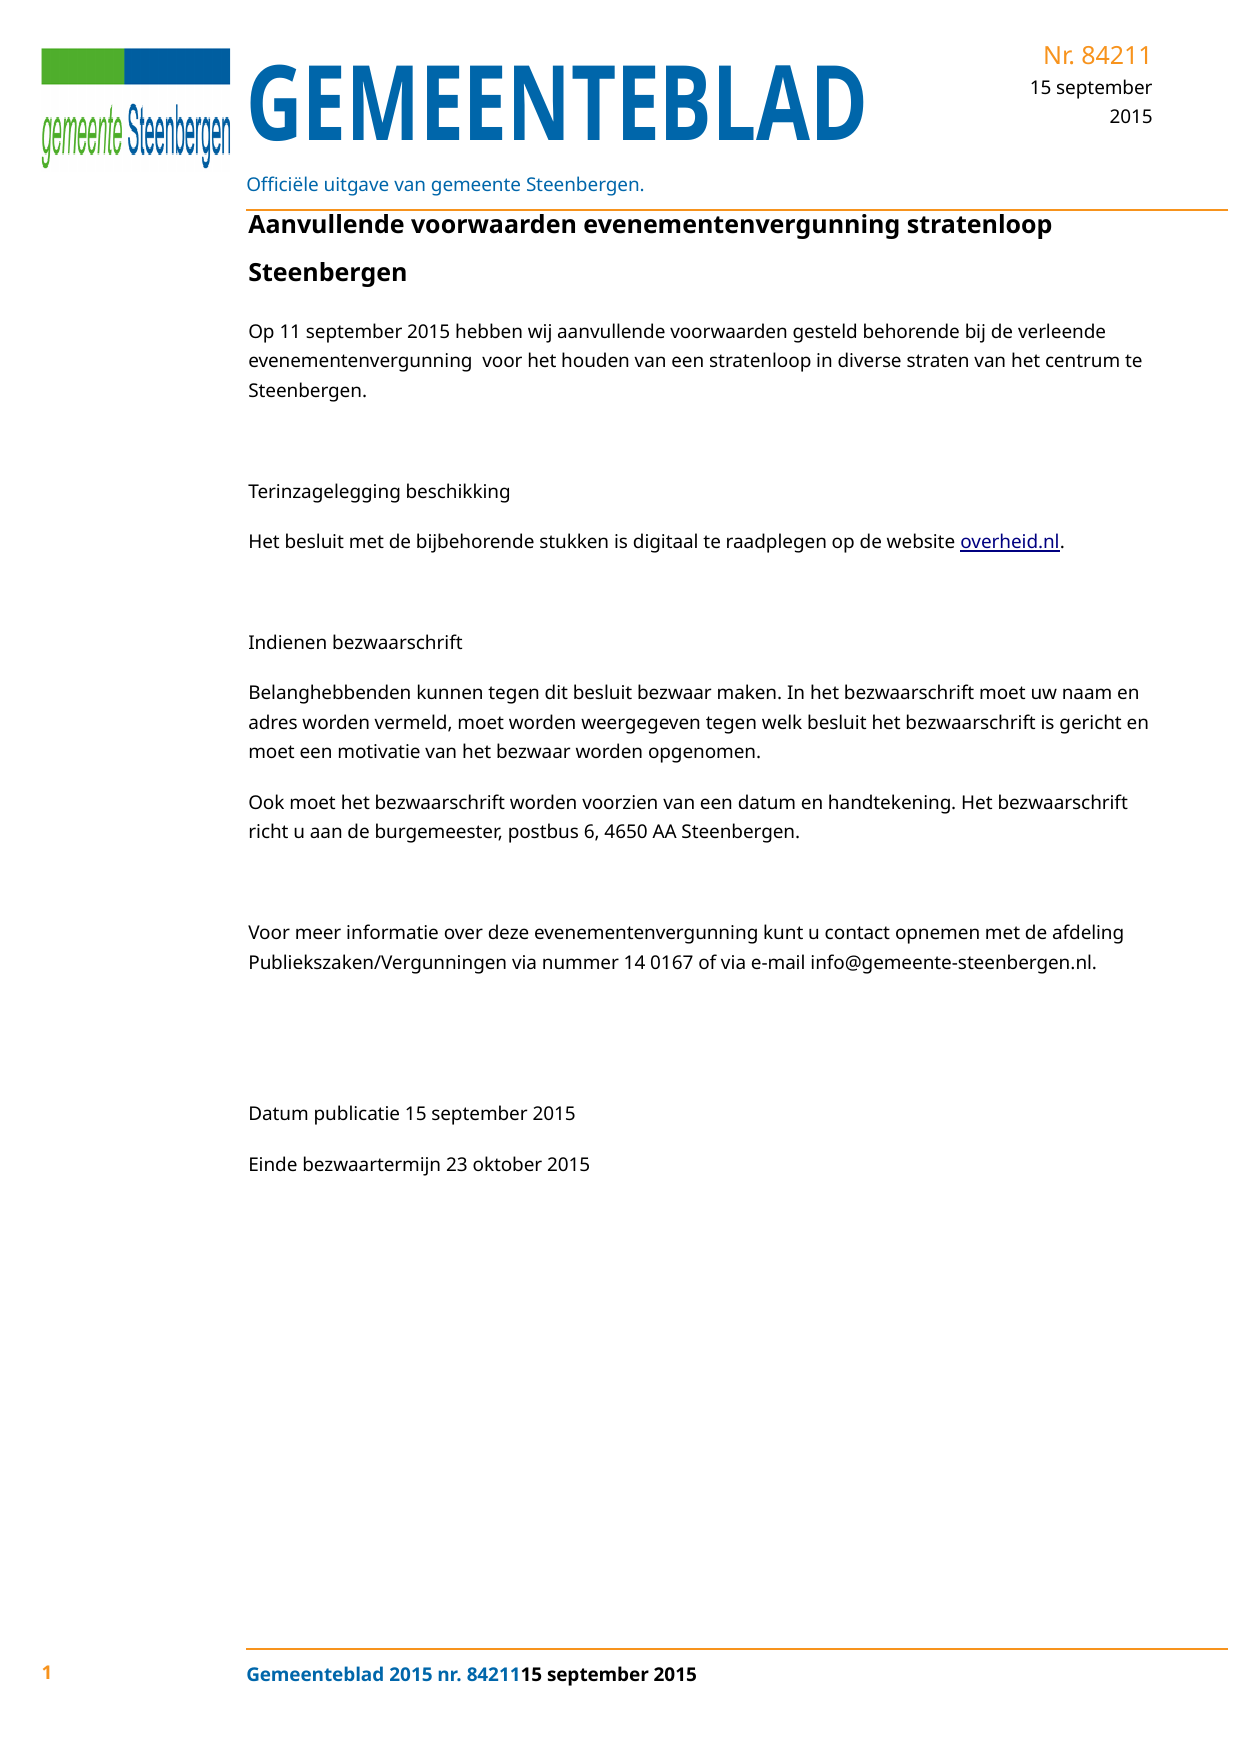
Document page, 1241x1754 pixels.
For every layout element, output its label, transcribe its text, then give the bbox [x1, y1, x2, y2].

text Op 11 september 2015 hebben wij aanvullende voorwaarden gesteld behorende bij de verleende evenementenvergunning voor het houden van een stratenloop in diverse straten van het centrum te Steenbergen. [248, 318, 1152, 403]
text Aanvullende voorwaarden evenementenvergunning stratenloop Steenbergen [248, 211, 1152, 288]
text Indienen bezwaarschrift [248, 629, 1152, 655]
text Voor meer informatie over deze evenementenvergunning kunt u contact opnemen met de afdeling Publiekszaken/Vergunningen via nummer 14 0167 of via e-mail info@gemeente-steenbergen.nl. [248, 919, 1152, 975]
picture [41, 47, 231, 172]
text ­ [248, 1050, 1152, 1076]
text Datum publicatie 15 september 2015 [248, 1100, 1152, 1126]
text Einde bezwaartermijn 23 oktober 2015 [248, 1151, 1152, 1177]
text Ook moet het bezwaarschrift worden voorzien van een datum en handtekening. Het bezwaarschrift richt u aan de burgemeester, postbus 6, 4650 AA Steenbergen. [248, 789, 1152, 844]
text Belanghebbenden kunnen tegen dit besluit bezwaar maken. In het bezwaarschrift moet uw naam en adres worden vermeld, moet worden weergegeven tegen welk besluit het bezwaarschrift is gericht en moet een motivatie van het bezwaar worden opgenomen. [248, 679, 1152, 764]
text Terinzagelegging beschikking [248, 478, 1152, 504]
text Het besluit met de bijbehorende stukken is digitaal te raadplegen op de website overheid.nl. [248, 528, 1152, 554]
